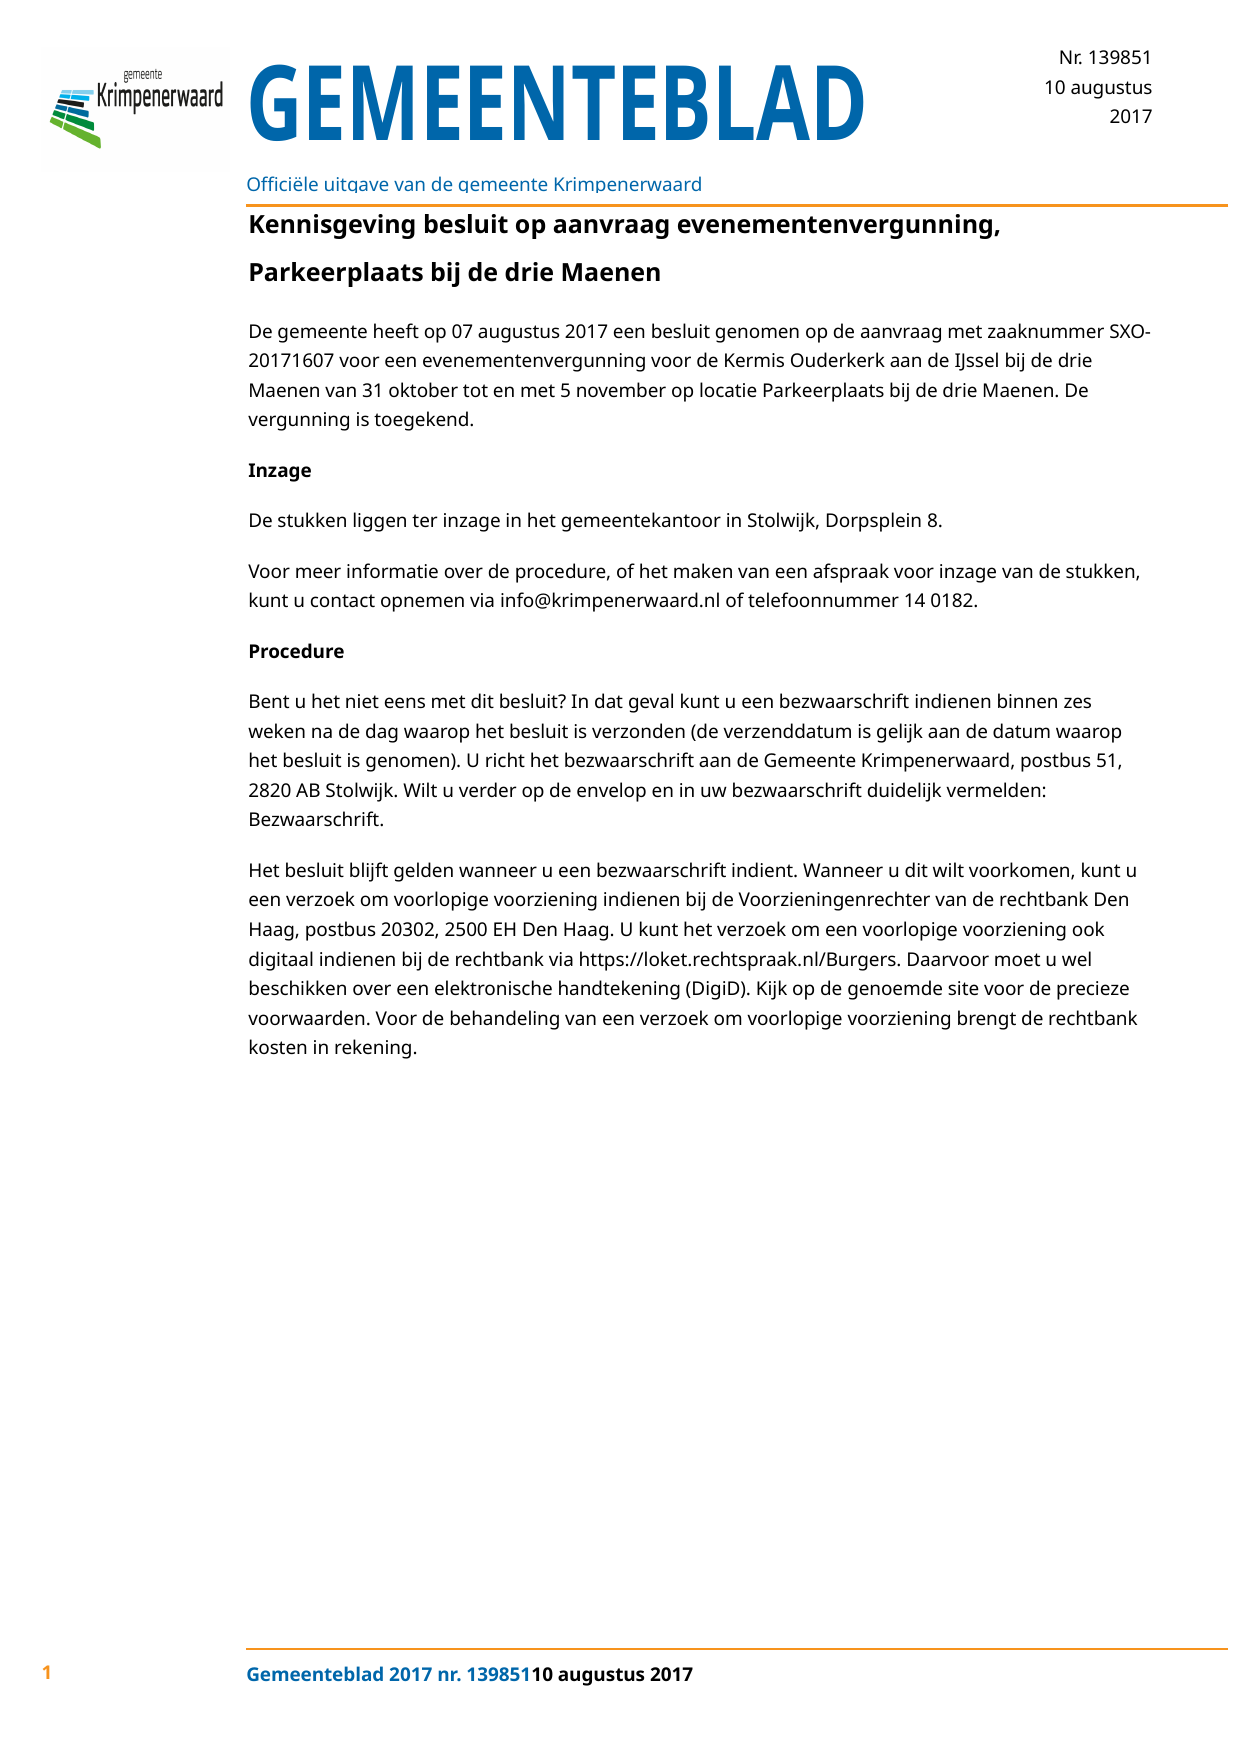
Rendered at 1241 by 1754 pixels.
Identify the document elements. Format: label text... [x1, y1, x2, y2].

text Procedure [248, 638, 1152, 664]
text Het besluit blijft gelden wanneer u een bezwaarschrift indient. Wanneer u dit wilt voorkomen, kunt u een verzoek om voorlopige voorziening indienen bij de Voorzieningenrechter van de rechtbank Den Haag, postbus 20302, 2500 EH Den Haag. U kunt het verzoek om een voorlopige voorziening ook digitaal indienen bij de rechtbank via https://loket.rechtspraak.nl/Burgers. Daarvoor moet u wel beschikken over een elektronische handtekening (DigiD). Kijk op de genoemde site voor de precieze voorwaarden. Voor de behandeling van een verzoek om voorlopige voorziening brengt de rechtbank kosten in rekening. [248, 857, 1152, 1060]
text Bent u het niet eens met dit besluit? In dat geval kunt u een bezwaarschrift indienen binnen zes weken na de dag waarop het besluit is verzonden (de verzenddatum is gelijk aan de datum waarop het besluit is genomen). U richt het bezwaarschrift aan de Gemeente Krimpenerwaard, postbus 51, 2820 AB Stolwijk. Wilt u verder op de envelop en in uw bezwaarschrift duidelijk vermelden: Bezwaarschrift. [248, 688, 1152, 832]
text Voor meer informatie over de procedure, of het maken van een afspraak voor inzage van de stukken, kunt u contact opnemen via info@krimpenerwaard.nl of telefoonnummer 14 0182. [248, 558, 1152, 613]
picture [41, 47, 231, 172]
text De stukken liggen ter inzage in het gemeentekantoor in Stolwijk, Dorpsplein 8. [248, 507, 1152, 533]
text De gemeente heeft op 07 augustus 2017 een besluit genomen op de aanvraag met zaaknummer SXO-20171607 voor een evenementenvergunning voor de Kermis Ouderkerk aan de IJssel bij de drie Maenen van 31 oktober tot en met 5 november op locatie Parkeerplaats bij de drie Maenen. De vergunning is toegekend. [248, 318, 1152, 432]
text Kennisgeving besluit op aanvraag evenementenvergunning, Parkeerplaats bij de drie Maenen [248, 207, 1152, 288]
text Inzage [248, 457, 1152, 483]
